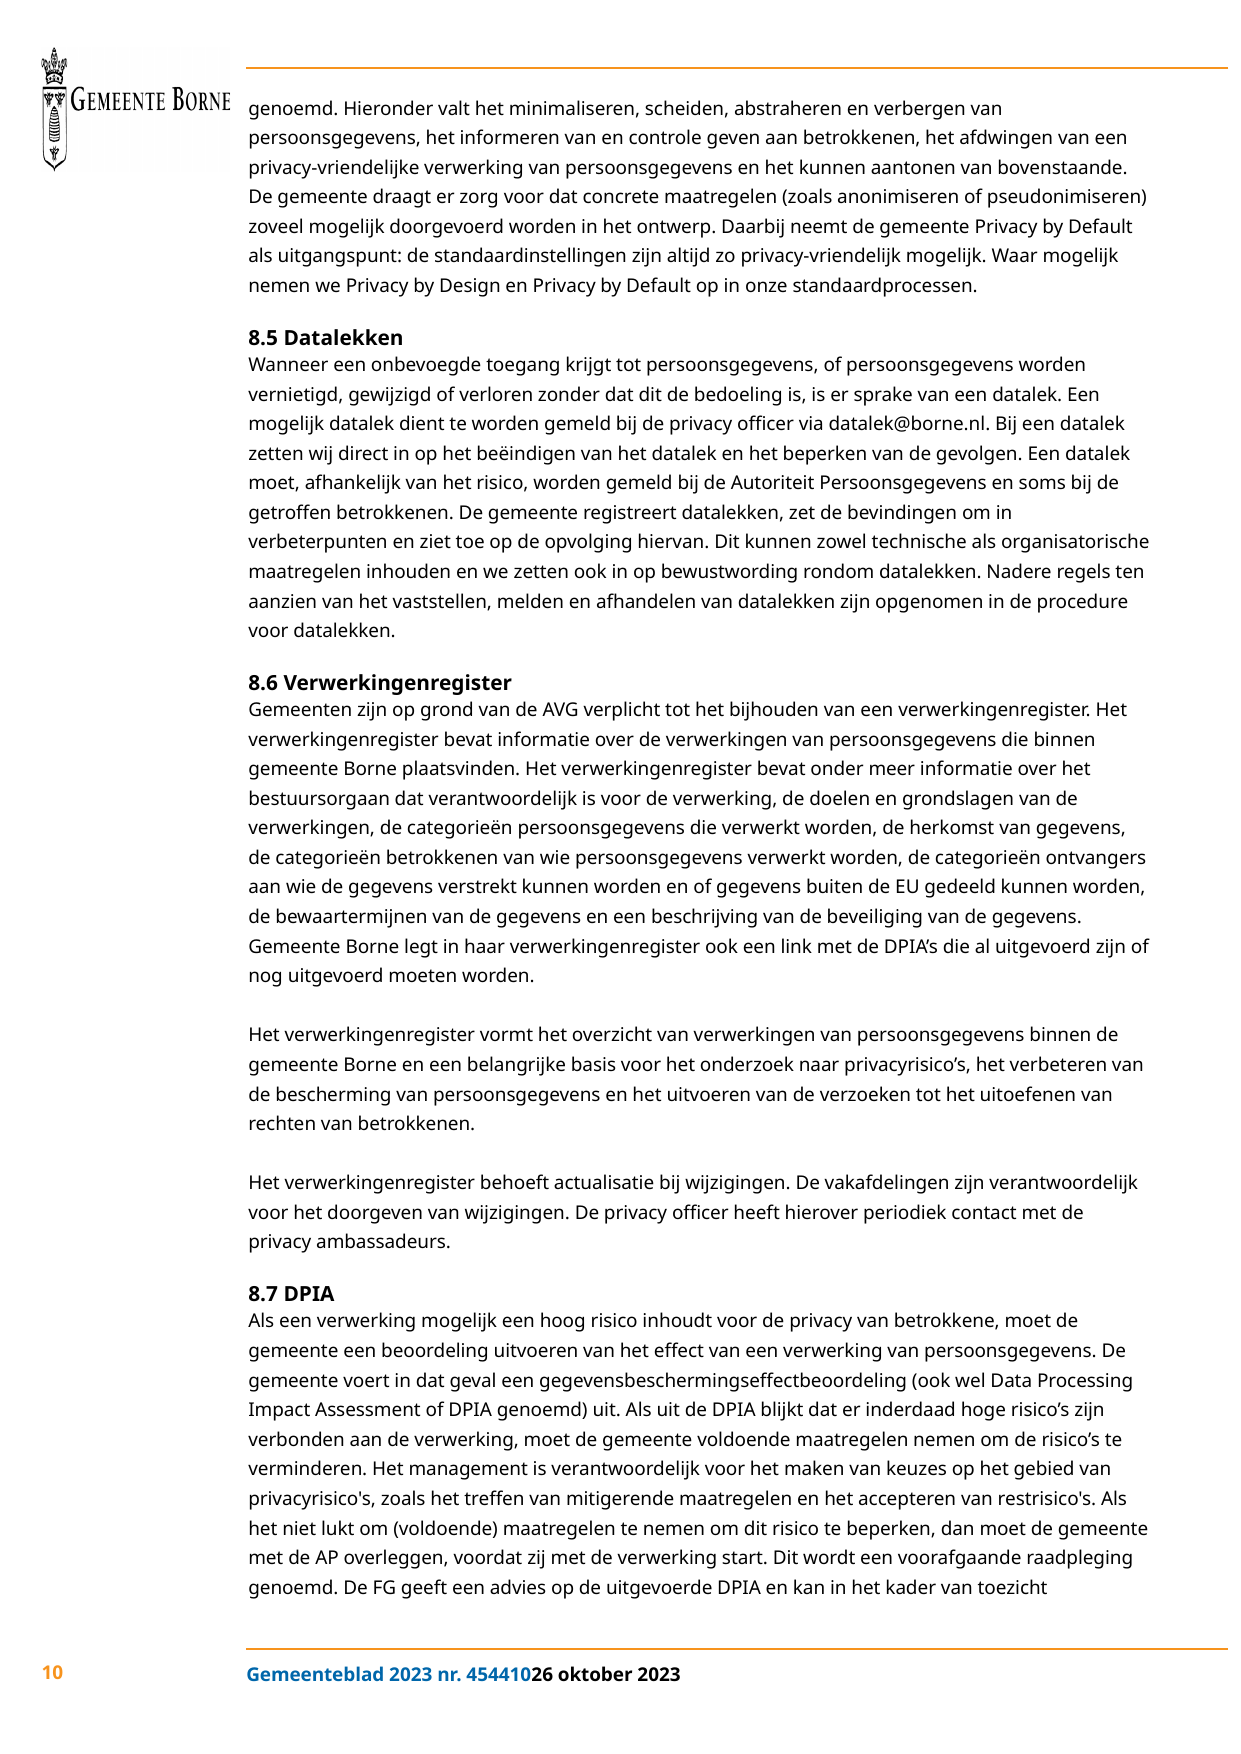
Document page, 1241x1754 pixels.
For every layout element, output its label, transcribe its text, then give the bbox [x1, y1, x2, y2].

text 8.6 Verwerkingenregister [248, 668, 1152, 696]
text Wanneer een onbevoegde toegang krijgt tot persoonsgegevens, of persoonsgegevens worden vernietigd, gewijzigd of verloren zonder dat dit de bedoeling is, is er sprake van een datalek. Een mogelijk datalek dient te worden gemeld bij de privacy officer via datalek@borne.nl. Bij een datalek zetten wij direct in op het beëindigen van het datalek en het beperken van de gevolgen. Een datalek moet, afhankelijk van het risico, worden gemeld bij de Autoriteit Persoonsgegevens en soms bij de getroffen betrokkenen. De gemeente registreert datalekken, zet de bevindingen om in verbeterpunten en ziet toe op de opvolging hiervan. Dit kunnen zowel technische als organisatorische maatregelen inhouden en we zetten ook in op bewustwording rondom datalekken. Nadere regels ten aanzien van het vaststellen, melden en afhandelen van datalekken zijn opgenomen in de procedure voor datalekken. [248, 351, 1152, 643]
picture [41, 47, 231, 172]
text Gemeenten zijn op grond van de AVG verplicht tot het bijhouden van een verwerkingenregister. Het verwerkingenregister bevat informatie over de verwerkingen van persoonsgegevens die binnen gemeente Borne plaatsvinden. Het verwerkingenregister bevat onder meer informatie over het bestuursorgaan dat verantwoordelijk is voor de verwerking, de doelen en grondslagen van de verwerkingen, de categorieën persoonsgegevens die verwerkt worden, de herkomst van gegevens, de categorieën betrokkenen van wie persoonsgegevens verwerkt worden, de categorieën ontvangers aan wie de gegevens verstrekt kunnen worden en of gegevens buiten de EU gedeeld kunnen worden, de bewaartermijnen van de gegevens en een beschrijving van de beveiliging van de gegevens. Gemeente Borne legt in haar verwerkingenregister ook een link met de DPIA’s die al uitgevoerd zijn of nog uitgevoerd moeten worden. [248, 696, 1152, 988]
text 8.5 Datalekken [248, 323, 1152, 351]
text Het verwerkingenregister behoeft actualisatie bij wijzigingen. De vakafdelingen zijn verantwoordelijk voor het doorgeven van wijzigingen. De privacy officer heeft hierover periodiek contact met de privacy ambassadeurs. [248, 1169, 1152, 1254]
text Het verwerkingenregister vormt het overzicht van verwerkingen van persoonsgegevens binnen de gemeente Borne en een belangrijke basis voor het onderzoek naar privacyrisico’s, het verbeteren van de bescherming van persoonsgegevens en het uitvoeren van de verzoeken tot het uitoefenen van rechten van betrokkenen. [248, 1022, 1152, 1136]
text Als een verwerking mogelijk een hoog risico inhoudt voor de privacy van betrokkene, moet de gemeente een beoordeling uitvoeren van het effect van een verwerking van persoonsgegevens. De gemeente voert in dat geval een gegevensbeschermingseffectbeoordeling (ook wel Data Processing Impact Assessment of DPIA genoemd) uit. Als uit de DPIA blijkt dat er inderdaad hoge risico’s zijn verbonden aan de verwerking, moet de gemeente voldoende maatregelen nemen om de risico’s te verminderen. Het management is verantwoordelijk voor het maken van keuzes op het gebied van privacyrisico's, zoals het treffen van mitigerende maatregelen en het accepteren van restrisico's. Als het niet lukt om (voldoende) maatregelen te nemen om dit risico te beperken, dan moet de gemeente met de AP overleggen, voordat zij met de verwerking start. Dit wordt een voorafgaande raadpleging genoemd. De FG geeft een advies op de uitgevoerde DPIA en kan in het kader van toezicht [248, 1308, 1152, 1599]
text 8.7 DPIA [248, 1279, 1152, 1308]
text genoemd. Hieronder valt het minimaliseren, scheiden, abstraheren en verbergen van persoonsgegevens, het informeren van en controle geven aan betrokkenen, het afdwingen van een privacy-vriendelijke verwerking van persoonsgegevens en het kunnen aantonen van bovenstaande. De gemeente draagt er zorg voor dat concrete maatregelen (zoals anonimiseren of pseudonimiseren) zoveel mogelijk doorgevoerd worden in het ontwerp. Daarbij neemt de gemeente Privacy by Default als uitgangspunt: de standaardinstellingen zijn altijd zo privacy-vriendelijk mogelijk. Waar mogelijk nemen we Privacy by Design en Privacy by Default op in onze standaardprocessen. [248, 95, 1152, 298]
